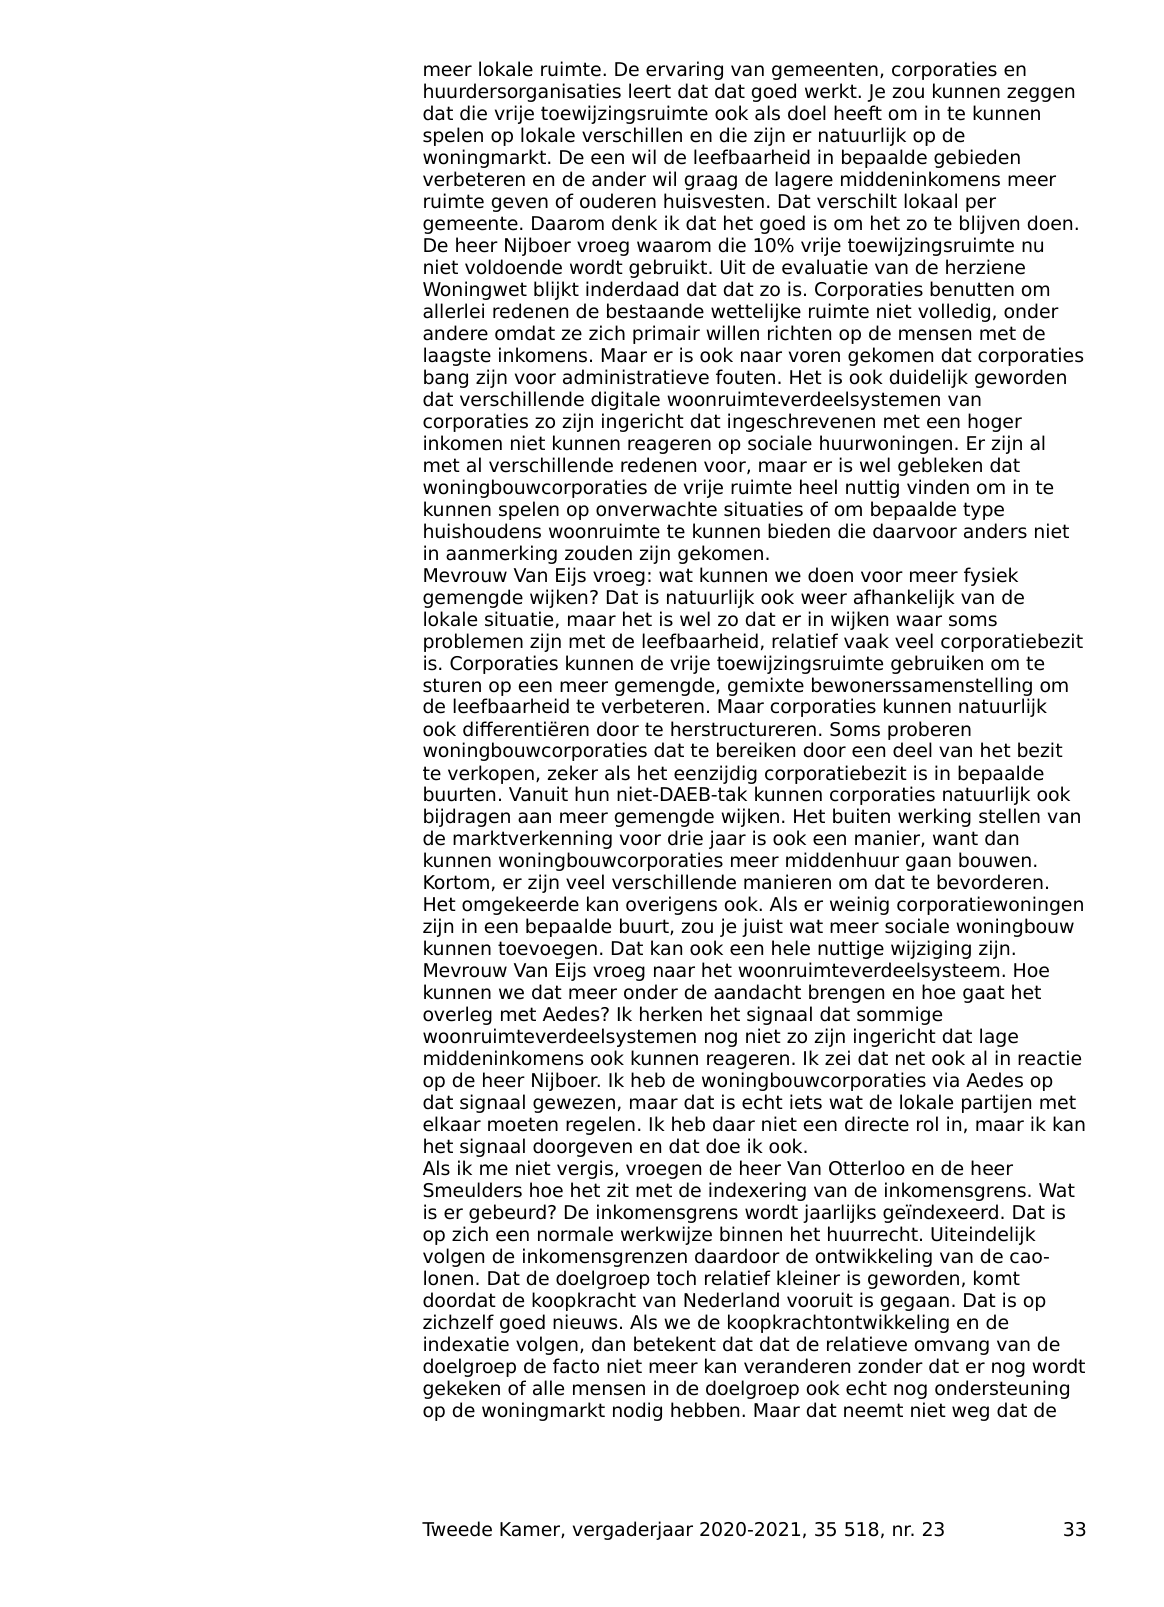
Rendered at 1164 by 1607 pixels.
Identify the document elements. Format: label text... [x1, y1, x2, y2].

text De heer Nijboer vroeg waarom die 10% vrije toewijzingsruimte nu niet voldoende wordt gebruikt. Uit de evaluatie van de herziene Woningwet blijkt inderdaad dat dat zo is. Corporaties benutten om allerlei redenen de bestaande wettelijke ruimte niet volledig, onder andere omdat ze zich primair willen richten op de mensen met de laagste inkomens. Maar er is ook naar voren gekomen dat corporaties bang zijn voor administratieve fouten. Het is ook duidelijk geworden dat verschillende digitale woonruimteverdeelsystemen van corporaties zo zijn ingericht dat ingeschrevenen met een hoger inkomen niet kunnen reageren op sociale huurwoningen. Er zijn al met al verschillende redenen voor, maar er is wel gebleken dat woningbouwcorporaties de vrije ruimte heel nuttig vinden om in te kunnen spelen op onverwachte situaties of om bepaalde type huishoudens woonruimte te kunnen bieden die daarvoor anders niet in aanmerking zouden zijn gekomen. [422, 235, 1087, 564]
text meer lokale ruimte. De ervaring van gemeenten, corporaties en huurdersorganisaties leert dat dat goed werkt. Je zou kunnen zeggen dat die vrije toewijzingsruimte ook als doel heeft om in te kunnen spelen op lokale verschillen en die zijn er natuurlijk op de woningmarkt. De een wil de leefbaarheid in bepaalde gebieden verbeteren en de ander wil graag de lagere middeninkomens meer ruimte geven of ouderen huisvesten. Dat verschilt lokaal per gemeente. Daarom denk ik dat het goed is om het zo te blijven doen. [422, 59, 1087, 235]
text Mevrouw Van Eijs vroeg: wat kunnen we doen voor meer fysiek gemengde wijken? Dat is natuurlijk ook weer afhankelijk van de lokale situatie, maar het is wel zo dat er in wijken waar soms problemen zijn met de leefbaarheid, relatief vaak veel corporatiebezit is. Corporaties kunnen de vrije toewijzingsruimte gebruiken om te sturen op een meer gemengde, gemixte bewonerssamenstelling om de leefbaarheid te verbeteren. Maar corporaties kunnen natuurlijk ook differentiëren door te herstructureren. Soms proberen woningbouwcorporaties dat te bereiken door een deel van het bezit te verkopen, zeker als het eenzijdig corporatiebezit is in bepaalde buurten. Vanuit hun niet-DAEB-tak kunnen corporaties natuurlijk ook bijdragen aan meer gemengde wijken. Het buiten werking stellen van de marktverkenning voor drie jaar is ook een manier, want dan kunnen woningbouwcorporaties meer middenhuur gaan bouwen. Kortom, er zijn veel verschillende manieren om dat te bevorderen. Het omgekeerde kan overigens ook. Als er weinig corporatiewoningen zijn in een bepaalde buurt, zou je juist wat meer sociale woningbouw kunnen toevoegen. Dat kan ook een hele nuttige wijziging zijn. [422, 564, 1087, 960]
text Mevrouw Van Eijs vroeg naar het woonruimteverdeelsysteem. Hoe kunnen we dat meer onder de aandacht brengen en hoe gaat het overleg met Aedes? Ik herken het signaal dat sommige woonruimteverdeelsystemen nog niet zo zijn ingericht dat lage middeninkomens ook kunnen reageren. Ik zei dat net ook al in reactie op de heer Nijboer. Ik heb de woningbouwcorporaties via Aedes op dat signaal gewezen, maar dat is echt iets wat de lokale partijen met elkaar moeten regelen. Ik heb daar niet een directe rol in, maar ik kan het signaal doorgeven en dat doe ik ook. [422, 960, 1087, 1158]
text Als ik me niet vergis, vroegen de heer Van Otterloo en de heer Smeulders hoe het zit met de indexering van de inkomensgrens. Wat is er gebeurd? De inkomensgrens wordt jaarlijks geïndexeerd. Dat is op zich een normale werkwijze binnen het huurrecht. Uiteindelijk volgen de inkomensgrenzen daardoor de ontwikkeling van de cao-lonen. Dat de doelgroep toch relatief kleiner is geworden, komt doordat de koopkracht van Nederland vooruit is gegaan. Dat is op zichzelf goed nieuws. Als we de koopkrachtontwikkeling en de indexatie volgen, dan betekent dat dat de relatieve omvang van de doelgroep de facto niet meer kan veranderen zonder dat er nog wordt gekeken of alle mensen in de doelgroep ook echt nog ondersteuning op de woningmarkt nodig hebben. Maar dat neemt niet weg dat de [422, 1158, 1087, 1422]
